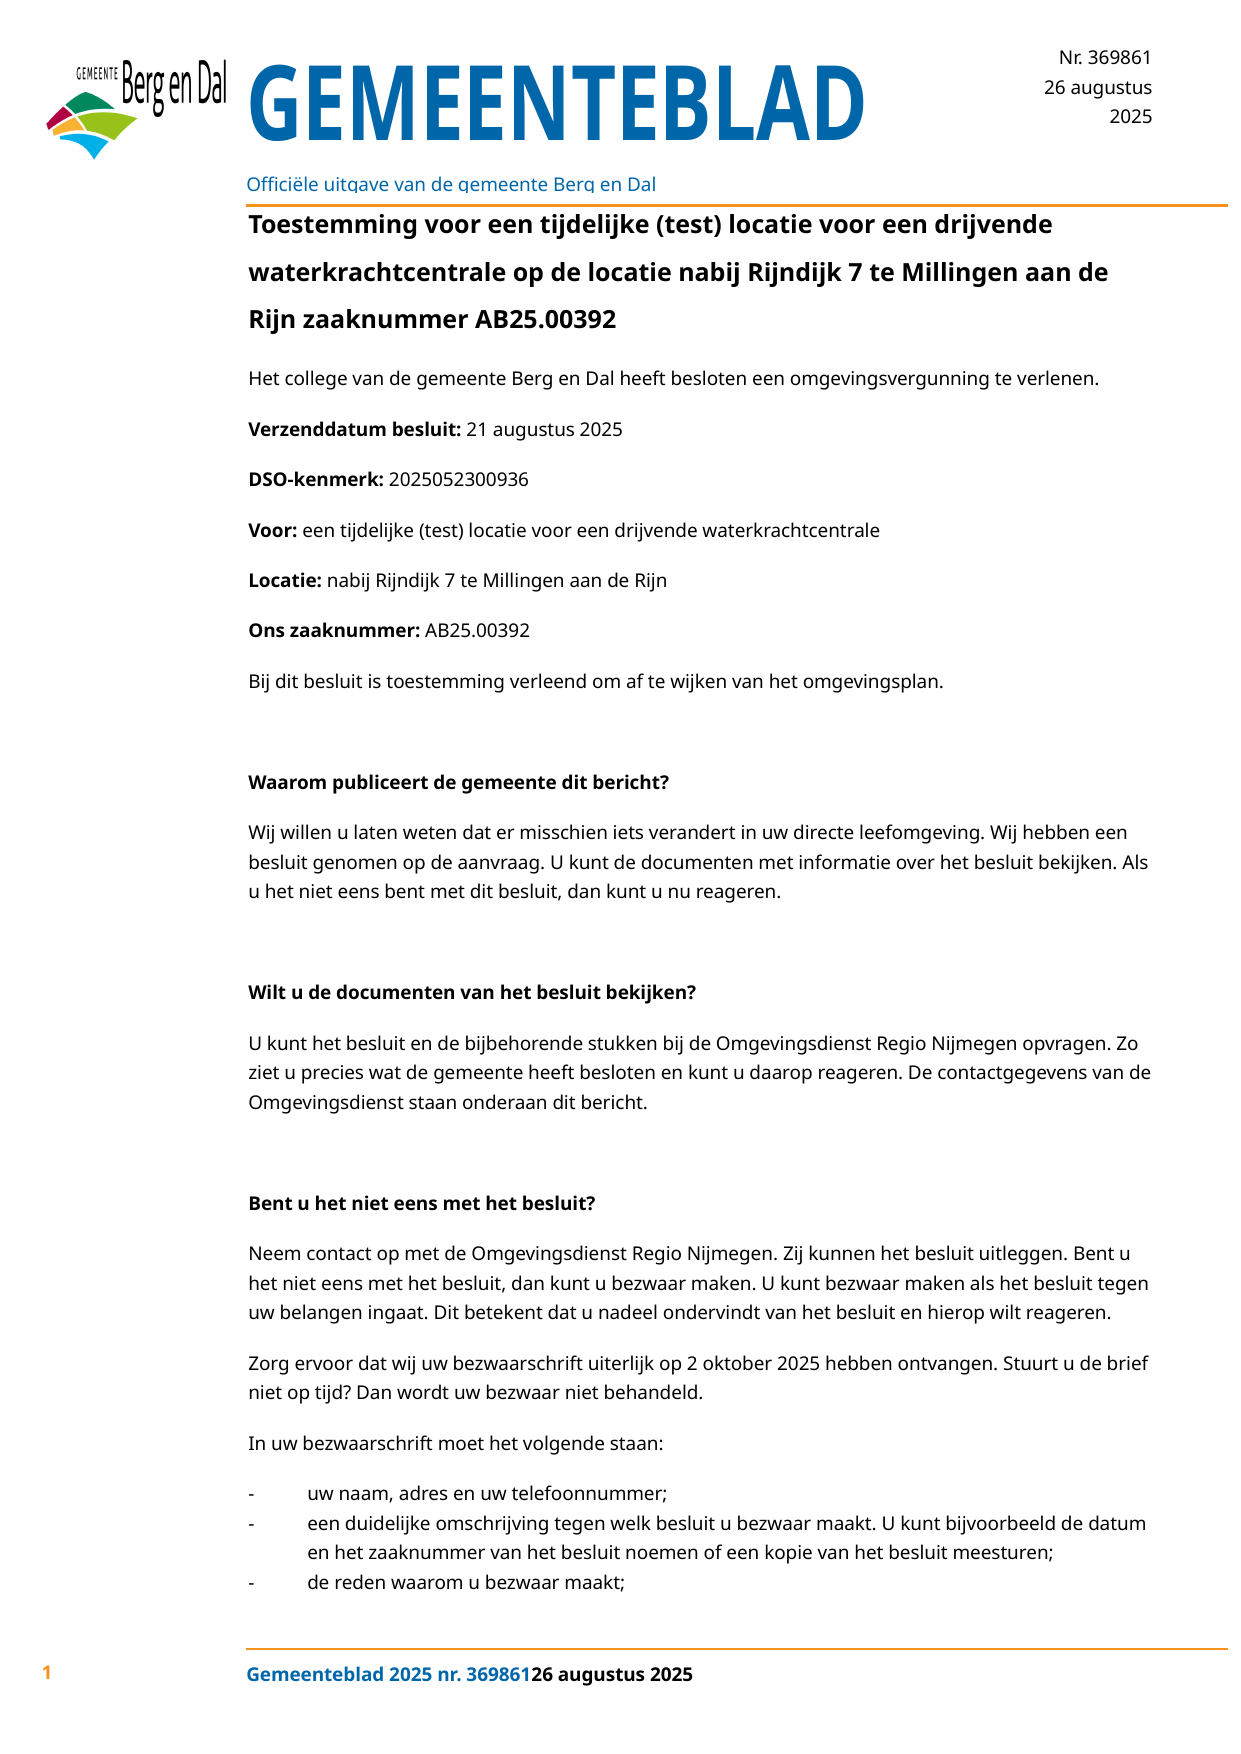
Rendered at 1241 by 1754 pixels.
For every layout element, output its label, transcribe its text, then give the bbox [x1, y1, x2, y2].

list uw naam, adres en uw telefoonnummer; [248, 1480, 1152, 1506]
list de reden waarom u bezwaar maakt; [248, 1569, 1152, 1594]
picture [41, 47, 231, 172]
text Zorg ervoor dat wij uw bezwaarschrift uiterlijk op 2 oktober 2025 hebben ontvangen. Stuurt u de brief niet op tijd? Dan wordt uw bezwaar niet behandeld. [248, 1350, 1152, 1405]
text Locatie: nabij Rijndijk 7 te Millingen aan de Rijn [248, 567, 1152, 593]
text Voor: een tijdelijke (test) locatie voor een drijvende waterkrachtcentrale [248, 517, 1152, 542]
text Wilt u de documenten van het besluit bekijken? [248, 979, 1152, 1005]
text Bij dit besluit is toestemming verleend om af te wijken van het omgevingsplan. [248, 668, 1152, 694]
text U kunt het besluit en de bijbehorende stukken bij de Omgevingsdienst Regio Nijmegen opvragen. Zo ziet u precies wat de gemeente heeft besloten en kunt u daarop reageren. De contactgegevens van de Omgevingsdienst staan onderaan dit bericht. [248, 1030, 1152, 1114]
text Neem contact op met de Omgevingsdienst Regio Nijmegen. Zij kunnen het besluit uitleggen. Bent u het niet eens met het besluit, dan kunt u bezwaar maken. U kunt bezwaar maken als het besluit tegen uw belangen ingaat. Dit betekent dat u nadeel ondervindt van het besluit en hierop wilt reageren. [248, 1240, 1152, 1325]
text In uw bezwaarschrift moet het volgende staan: [248, 1430, 1152, 1455]
text Ons zaaknummer: AB25.00392 [248, 618, 1152, 643]
text Verzenddatum besluit: 21 augustus 2025 [248, 416, 1152, 442]
text Waarom publiceert de gemeente dit bericht? [248, 769, 1152, 794]
text DSO-kenmerk: 2025052300936 [248, 466, 1152, 492]
text Toestemming voor een tijdelijke (test) locatie voor een drijvende waterkrachtcentrale op de locatie nabij Rijndijk 7 te Millingen aan de Rijn zaaknummer AB25.00392 [248, 207, 1152, 336]
text Het college van de gemeente Berg en Dal heeft besloten een omgevingsvergunning te verlenen. [248, 366, 1152, 391]
text Bent u het niet eens met het besluit? [248, 1190, 1152, 1215]
text Wij willen u laten weten dat er misschien iets verandert in uw directe leefomgeving. Wij hebben een besluit genomen op de aanvraag. U kunt de documenten met informatie over het besluit bekijken. Als u het niet eens bent met dit besluit, dan kunt u nu reageren. [248, 819, 1152, 904]
list een duidelijke omschrijving tegen welk besluit u bezwaar maakt. U kunt bijvoorbeeld de datum en het zaaknummer van het besluit noemen of een kopie van het besluit meesturen; [248, 1510, 1152, 1565]
